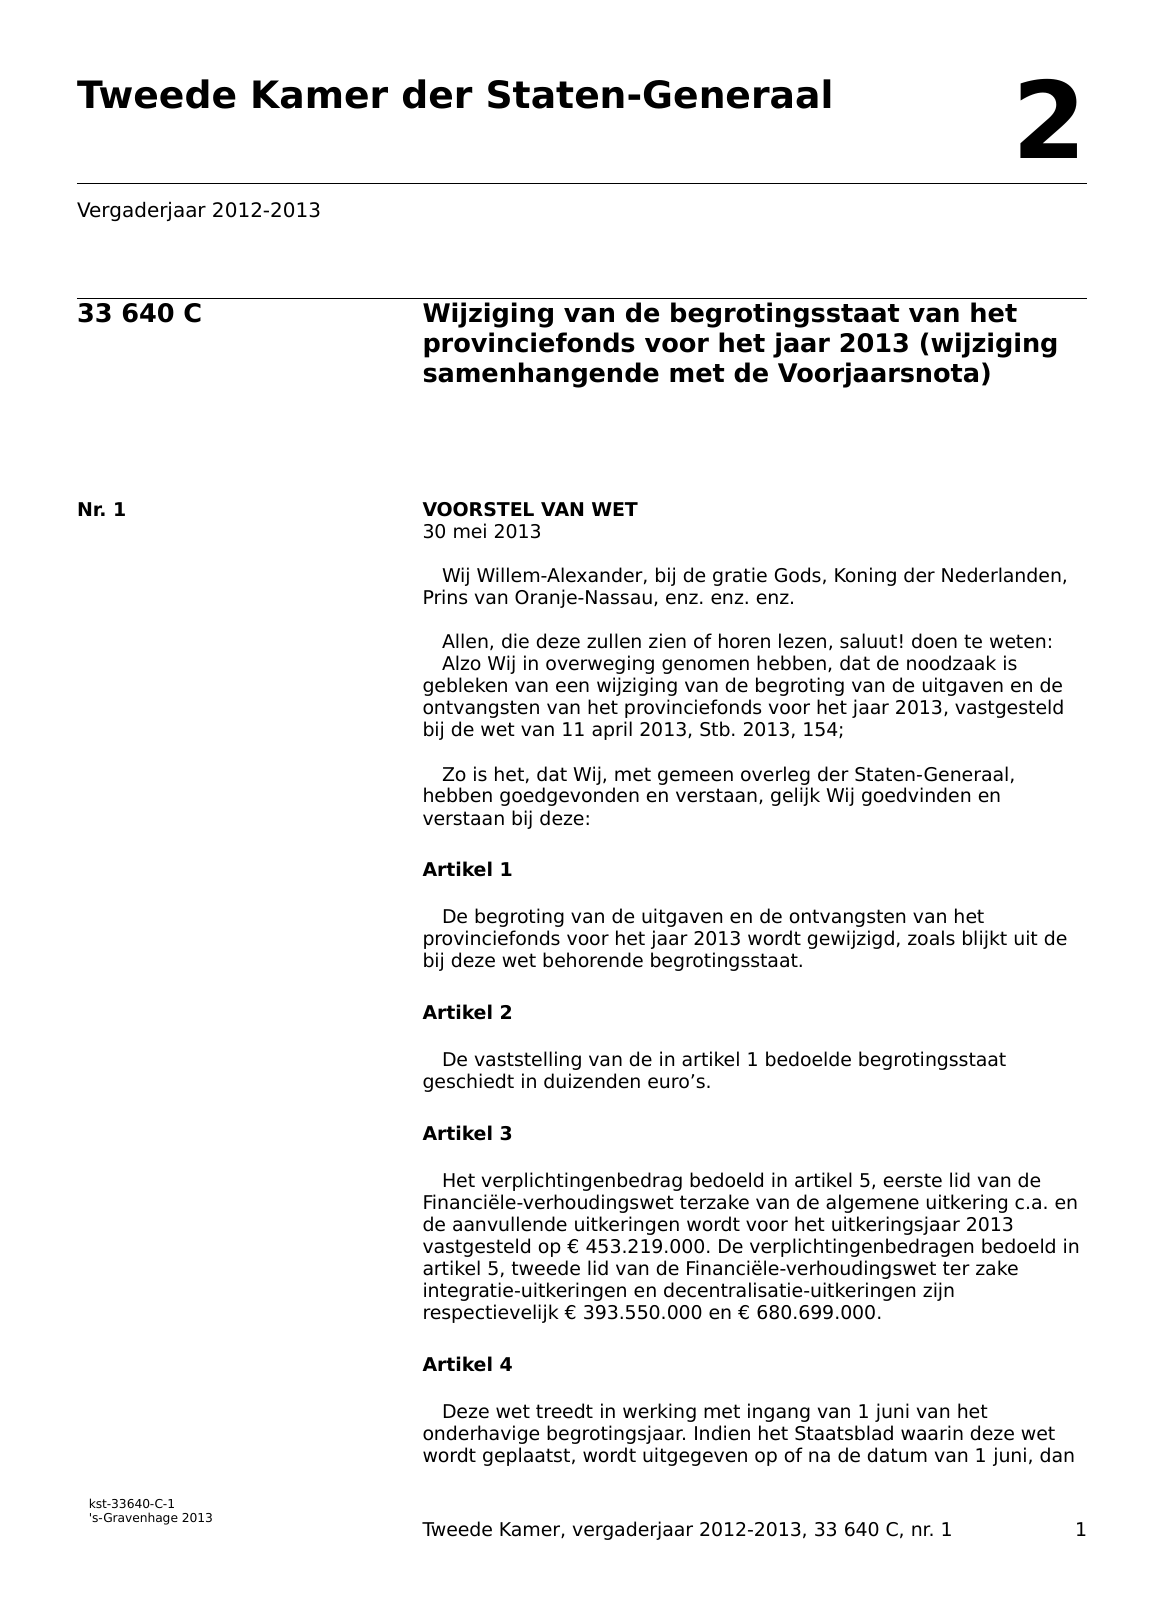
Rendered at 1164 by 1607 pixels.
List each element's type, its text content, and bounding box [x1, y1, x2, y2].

text Alzo Wij in overweging genomen hebben, dat de noodzaak is gebleken van een wijziging van de begroting van de uitgaven en de ontvangsten van het provinciefonds voor het jaar 2013, vastgesteld bij de wet van 11 april 2013, Stb. 2013, 154; [422, 653, 1087, 741]
subtitle Artikel 1 [422, 859, 1087, 881]
text kst-33640-C-1 [88, 1497, 323, 1511]
text De begroting van de uitgaven en de ontvangsten van het provinciefonds voor het jaar 2013 wordt gewijzigd, zoals blijkt uit de bij deze wet behorende begrotingsstaat. [422, 906, 1087, 972]
subtitle Artikel 4 [422, 1354, 1087, 1376]
subtitle 33 640 C Wijziging van de begrotingsstaat van het provinciefonds voor het jaar 2013 (wijziging samenhangende met de Voorjaarsnota) [77, 299, 1087, 388]
subtitle Nr. 1 VOORSTEL VAN WET [77, 499, 1087, 521]
text 's-Gravenhage 2013 [88, 1511, 323, 1525]
text Allen, die deze zullen zien of horen lezen, saluut! doen te weten: [422, 631, 1087, 653]
table_header Tweede Kamer der Staten-Generaal [77, 59, 886, 183]
subtitle Artikel 2 [422, 1002, 1087, 1024]
text Wij Willem-Alexander, bij de gratie Gods, Koning der Nederlanden, Prins van Oranje-Nassau, enz. enz. enz. [422, 565, 1087, 609]
text Het verplichtingenbedrag bedoeld in artikel 5, eerste lid van de Financiële-verhoudingswet terzake van de algemene uitkering c.a. en de aanvullende uitkeringen wordt voor het uitkeringsjaar 2013 vastgesteld op € 453.219.000. De verplichtingenbedragen bedoeld in artikel 5, tweede lid van de Financiële-verhoudingswet ter zake integratie-uitkeringen en decentralisatie-uitkeringen zijn respectievelijk € 393.550.000 en € 680.699.000. [422, 1170, 1087, 1324]
table_header 2 [886, 59, 1087, 183]
text 30 mei 2013 [422, 521, 1087, 543]
text Zo is het, dat Wij, met gemeen overleg der Staten-Generaal, hebben goedgevonden en verstaan, gelijk Wij goedvinden en verstaan bij deze: [422, 763, 1087, 829]
table_cell Vergaderjaar 2012-2013 [77, 184, 1087, 298]
subtitle Artikel 3 [422, 1123, 1087, 1145]
text Deze wet treedt in werking met ingang van 1 juni van het onderhavige begrotingsjaar. Indien het Staatsblad waarin deze wet wordt geplaatst, wordt uitgegeven op of na de datum van 1 juni, dan [422, 1401, 1087, 1467]
text De vaststelling van de in artikel 1 bedoelde begrotingsstaat geschiedt in duizenden euro’s. [422, 1049, 1087, 1093]
